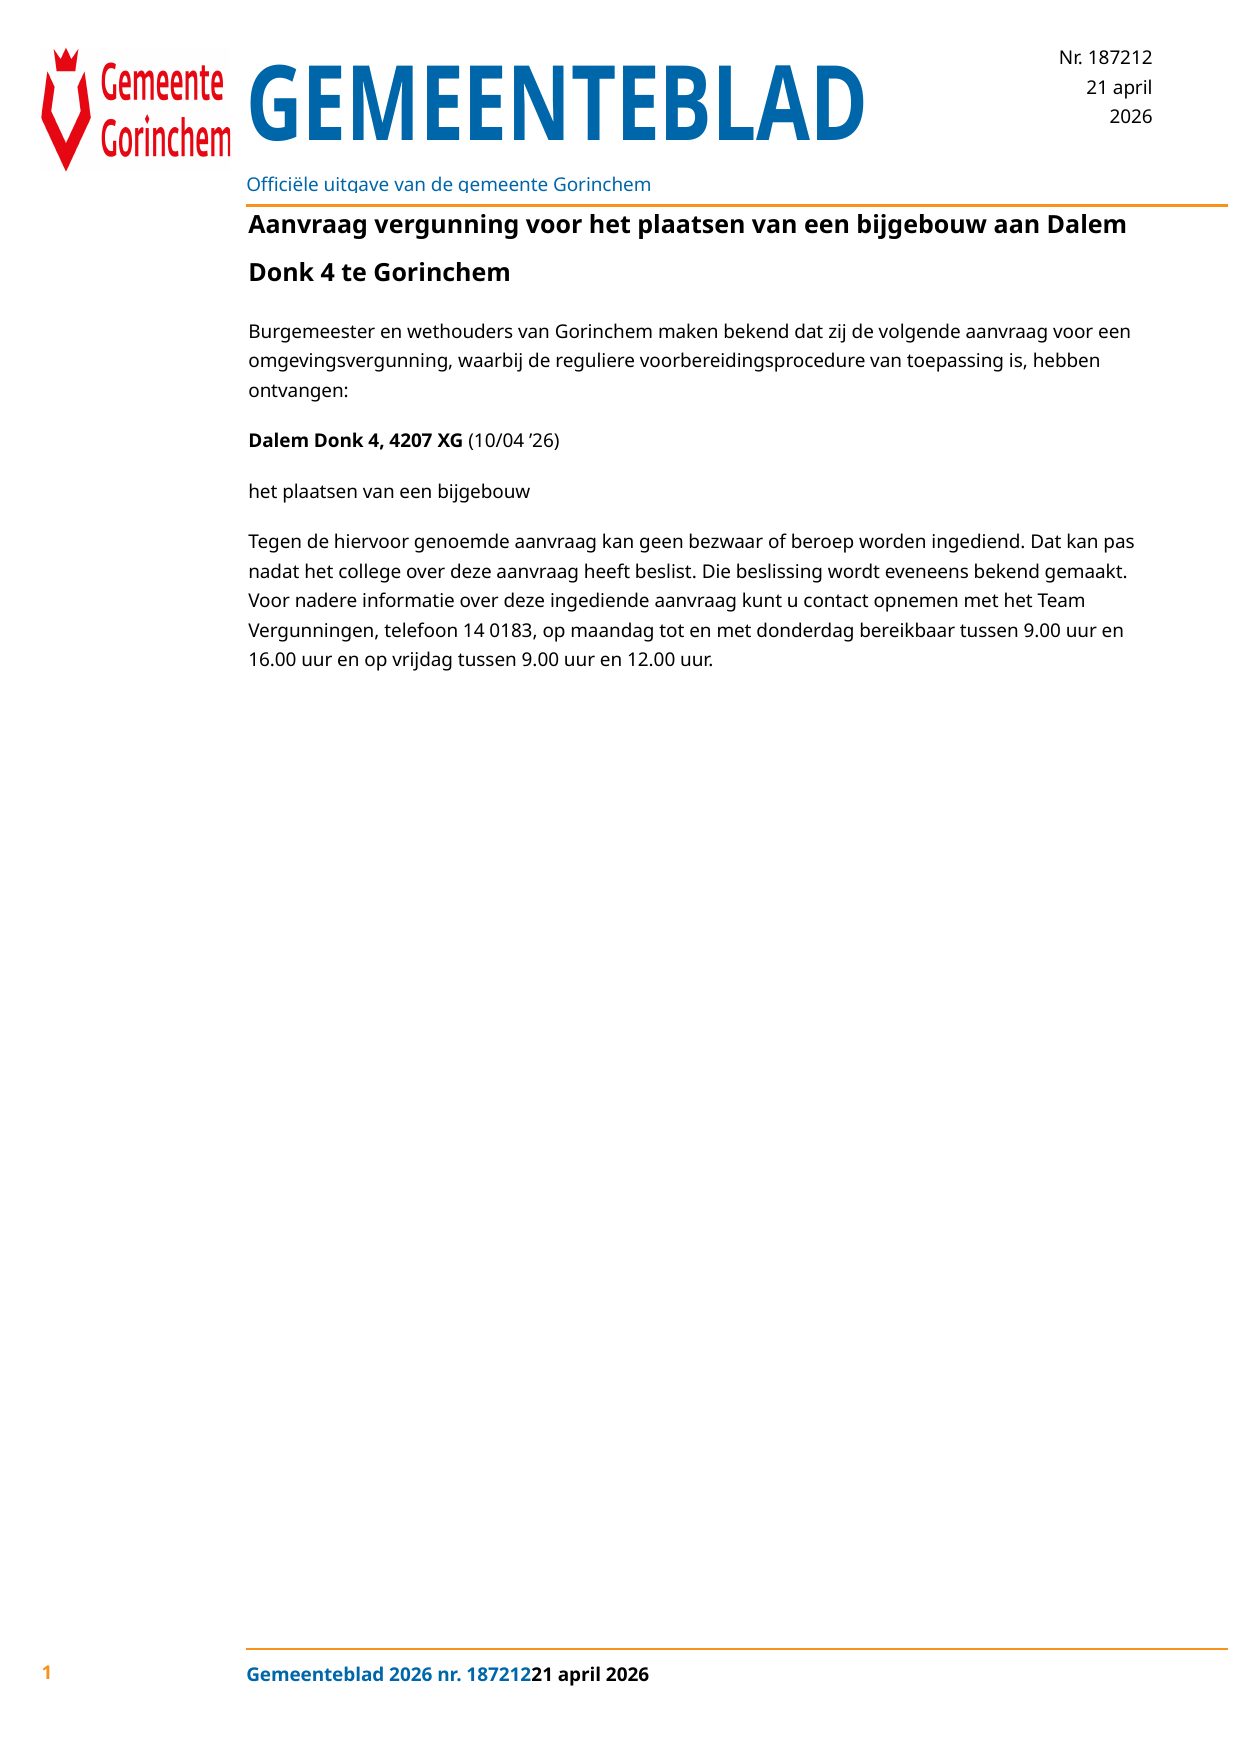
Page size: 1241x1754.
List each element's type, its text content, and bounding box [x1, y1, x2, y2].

text Burgemeester en wethouders van Gorinchem maken bekend dat zij de volgende aanvraag voor een omgevingsvergunning, waarbij de reguliere voorbereidingsprocedure van toepassing is, hebben ontvangen: [248, 318, 1152, 403]
picture [41, 47, 231, 172]
text Aanvraag vergunning voor het plaatsen van een bijgebouw aan Dalem Donk 4 te Gorinchem [248, 207, 1152, 288]
text Tegen de hiervoor genoemde aanvraag kan geen bezwaar of beroep worden ingediend. Dat kan pas nadat het college over deze aanvraag heeft beslist. Die beslissing wordt eveneens bekend gemaakt. Voor nadere informatie over deze ingediende aanvraag kunt u contact opnemen met het Team Vergunningen, telefoon 14 0183, op maandag tot en met donderdag bereikbaar tussen 9.00 uur en 16.00 uur en op vrijdag tussen 9.00 uur en 12.00 uur. [248, 528, 1152, 672]
text het plaatsen van een bijgebouw [248, 478, 1152, 504]
text Dalem Donk 4, 4207 XG (10/04 ’26) [248, 427, 1152, 453]
